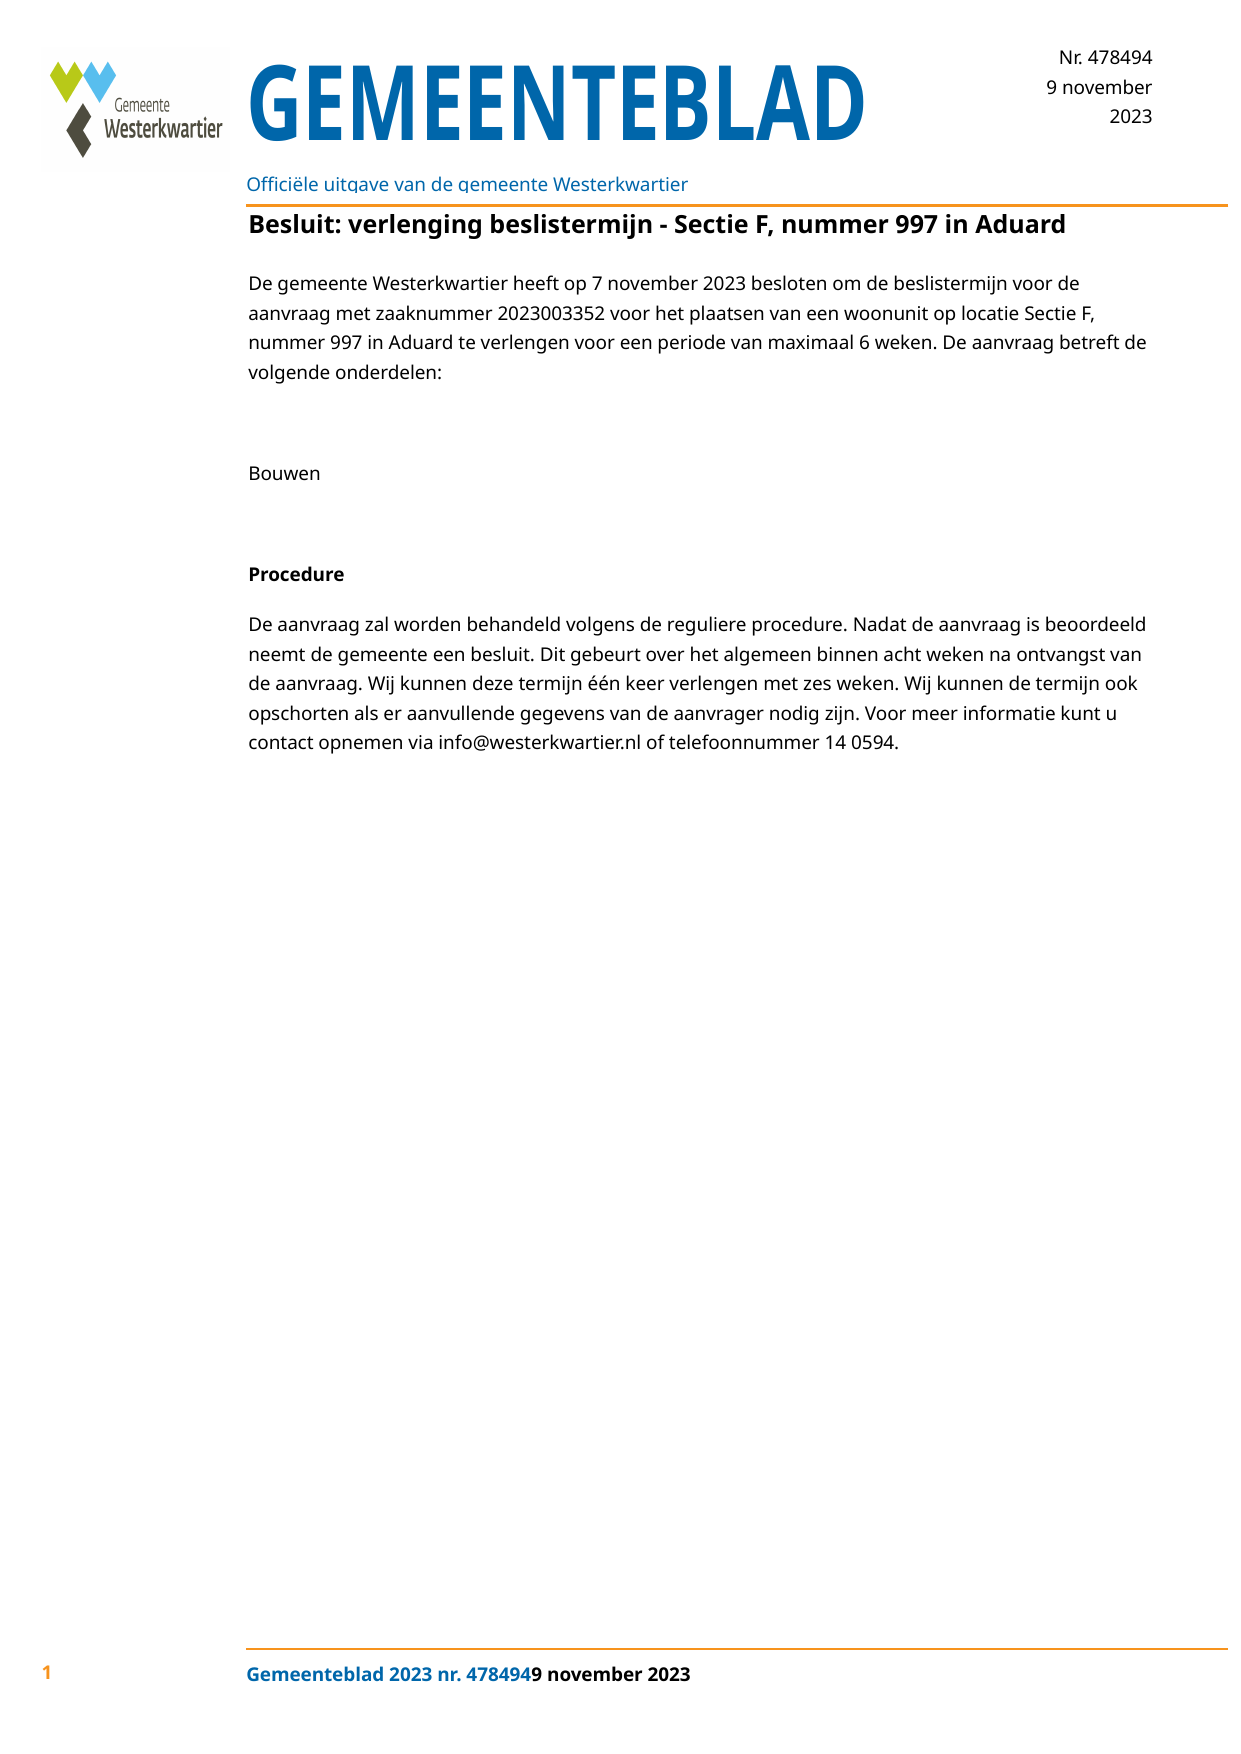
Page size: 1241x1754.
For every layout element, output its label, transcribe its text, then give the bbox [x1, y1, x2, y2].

text De aanvraag zal worden behandeld volgens de reguliere procedure. Nadat de aanvraag is beoordeeld neemt de gemeente een besluit. Dit gebeurt over het algemeen binnen acht weken na ontvangst van de aanvraag. Wij kunnen deze termijn één keer verlengen met zes weken. Wij kunnen de termijn ook opschorten als er aanvullende gegevens van de aanvrager nodig zijn. Voor meer informatie kunt u contact opnemen via info@westerkwartier.nl of telefoonnummer 14 0594. [248, 611, 1152, 755]
picture [41, 47, 231, 172]
text Procedure [248, 561, 1152, 586]
text Bouwen [248, 460, 1152, 486]
text De gemeente Westerkwartier heeft op 7 november 2023 besloten om de beslistermijn voor de aanvraag met zaaknummer 2023003352 voor het plaatsen van een woonunit op locatie Sectie F, nummer 997 in Aduard te verlengen voor een periode van maximaal 6 weken. De aanvraag betreft de volgende onderdelen: [248, 270, 1152, 385]
text Besluit: verlenging beslistermijn - Sectie F, nummer 997 in Aduard [248, 207, 1152, 241]
